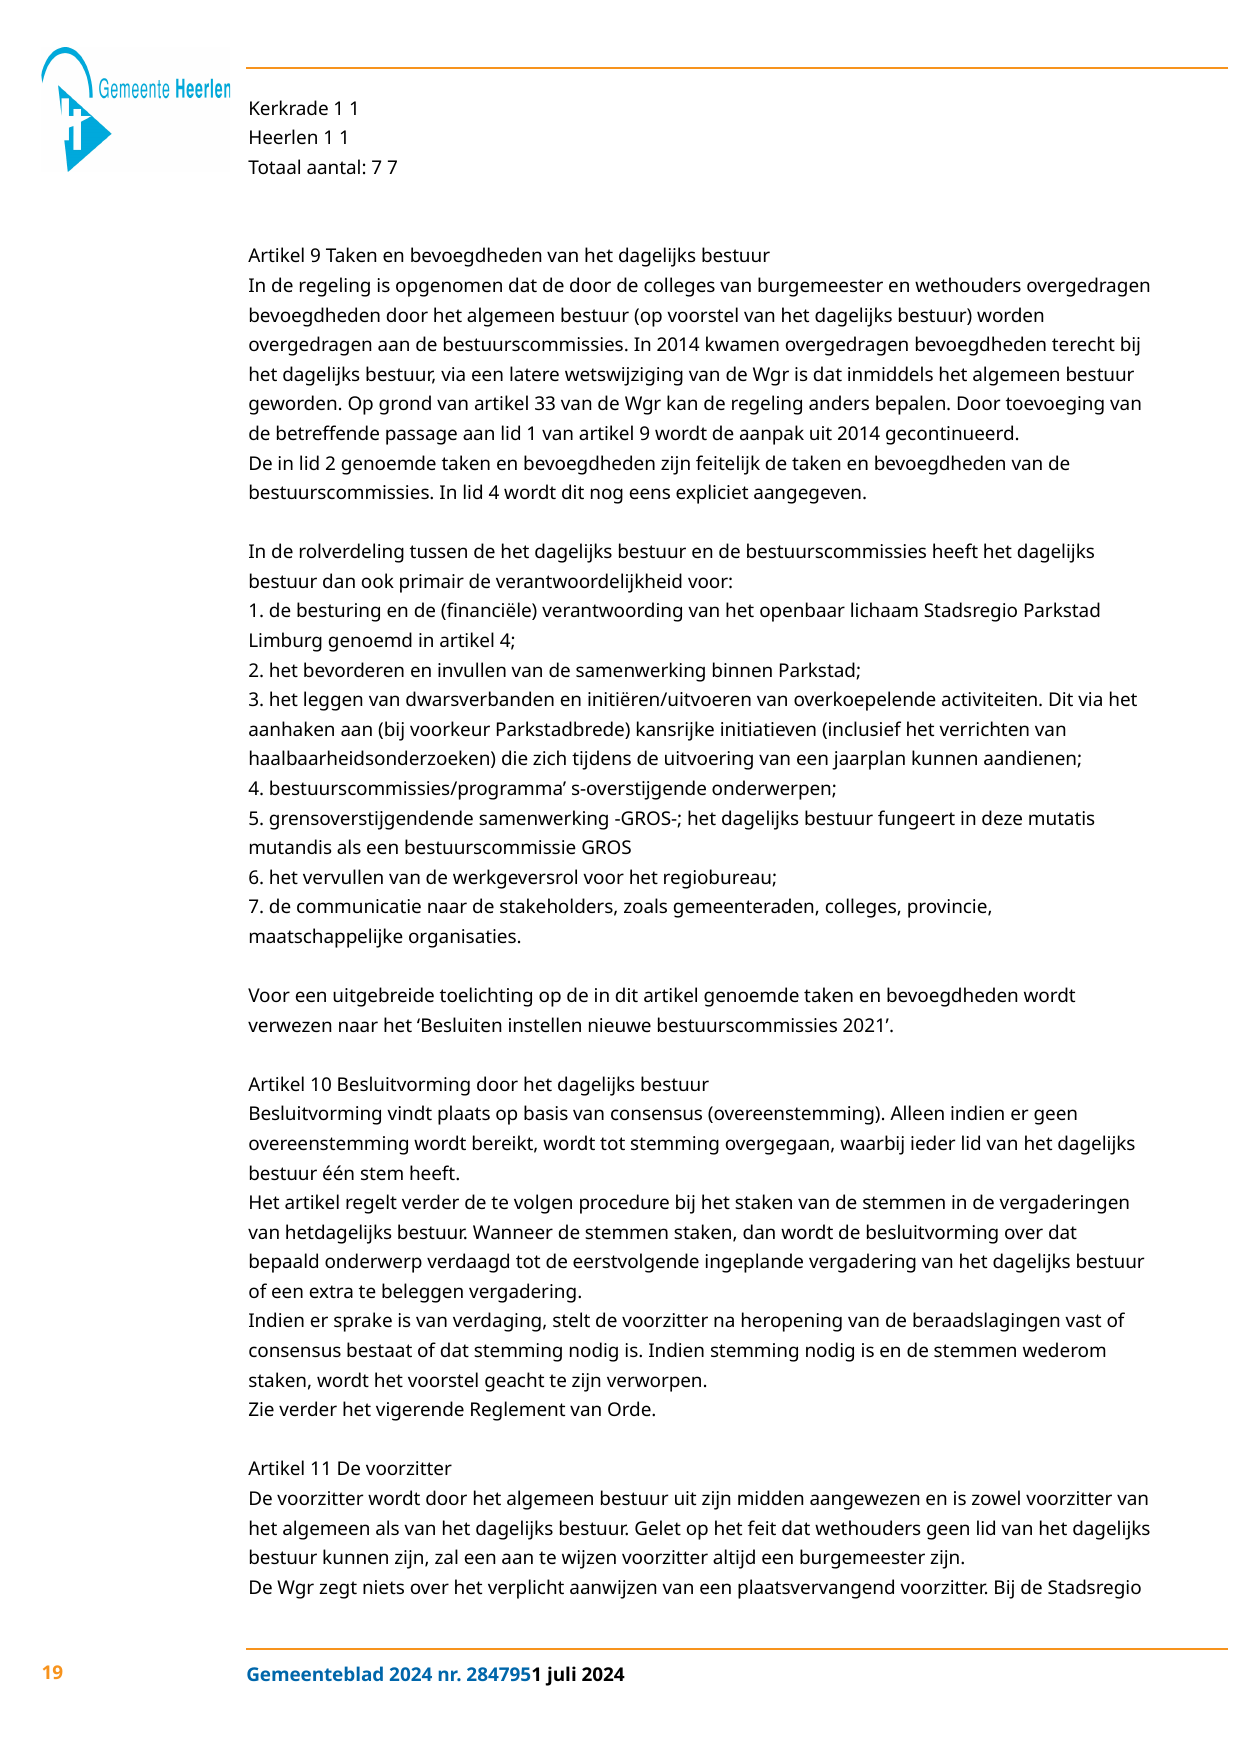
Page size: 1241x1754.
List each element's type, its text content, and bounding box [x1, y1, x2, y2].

text Totaal aantal: 7 7 [248, 154, 1152, 180]
text 7. de communicatie naar de stakeholders, zoals gemeenteraden, colleges, provincie, maatschappelijke organisaties. [248, 893, 1152, 949]
text In de regeling is opgenomen dat de door de colleges van burgemeester en wethouders overgedragen bevoegdheden door het algemeen bestuur (op voorstel van het dagelijks bestuur) worden overgedragen aan de bestuurscommissies. In 2014 kwamen overgedragen bevoegdheden terecht bij het dagelijks bestuur, via een latere wetswijziging van de Wgr is dat inmiddels het algemeen bestuur geworden. Op grond van artikel 33 van de Wgr kan de regeling anders bepalen. Door toevoeging van de betreffende passage aan lid 1 van artikel 9 wordt de aanpak uit 2014 gecontinueerd. [248, 272, 1152, 446]
text Indien er sprake is van verdaging, stelt de voorzitter na heropening van de beraadslagingen vast of consensus bestaat of dat stemming nodig is. Indien stemming nodig is en de stemmen wederom staken, wordt het voorstel geacht te zijn verworpen. [248, 1308, 1152, 1393]
text Voor een uitgebreide toelichting op de in dit artikel genoemde taken en bevoegdheden wordt verwezen naar het ‘Besluiten instellen nieuwe bestuurscommissies 2021’. [248, 982, 1152, 1038]
text In de rolverdeling tussen de het dagelijks bestuur en de bestuurscommissies heeft het dagelijks bestuur dan ook primair de verantwoordelijkheid voor: [248, 538, 1152, 594]
text De voorzitter wordt door het algemeen bestuur uit zijn midden aangewezen en is zowel voorzitter van het algemeen als van het dagelijks bestuur. Gelet op het feit dat wethouders geen lid van het dagelijks bestuur kunnen zijn, zal een aan te wijzen voorzitter altijd een burgemeester zijn. [248, 1485, 1152, 1570]
text 3. het leggen van dwarsverbanden en initiëren/uitvoeren van overkoepelende activiteiten. Dit via het aanhaken aan (bij voorkeur Parkstadbrede) kansrijke initiatieven (inclusief het verrichten van haalbaarheidsonderzoeken) die zich tijdens de uitvoering van een jaarplan kunnen aandienen; [248, 686, 1152, 771]
text Het artikel regelt verder de te volgen procedure bij het staken van de stemmen in de vergaderingen van hetdagelijks bestuur. Wanneer de stemmen staken, dan wordt de besluitvorming over dat bepaald onderwerp verdaagd tot de eerstvolgende ingeplande vergadering van het dagelijks bestuur of een extra te beleggen vergadering. [248, 1189, 1152, 1304]
text Artikel 10 Besluitvorming door het dagelijks bestuur [248, 1071, 1152, 1097]
text 6. het vervullen van de werkgeversrol voor het regiobureau; [248, 864, 1152, 890]
text 4. bestuurscommissies/programma’ s-overstijgende onderwerpen; [248, 775, 1152, 801]
text 5. grensoverstijgendende samenwerking -GROS-; het dagelijks bestuur fungeert in deze mutatis mutandis als een bestuurscommissie GROS [248, 805, 1152, 860]
text Besluitvorming vindt plaats op basis van consensus (overeenstemming). Alleen indien er geen overeenstemming wordt bereikt, wordt tot stemming overgegaan, waarbij ieder lid van het dagelijks bestuur één stem heeft. [248, 1101, 1152, 1186]
picture [41, 47, 231, 172]
text De Wgr zegt niets over het verplicht aanwijzen van een plaatsvervangend voorzitter. Bij de Stadsregio [248, 1574, 1152, 1600]
text Kerkrade 1 1 [248, 95, 1152, 121]
text De in lid 2 genoemde taken en bevoegdheden zijn feitelijk de taken en bevoegdheden van de bestuurscommissies. In lid 4 wordt dit nog eens expliciet aangegeven. [248, 450, 1152, 505]
text 2. het bevorderen en invullen van de samenwerking binnen Parkstad; [248, 657, 1152, 683]
text Artikel 11 De voorzitter [248, 1456, 1152, 1481]
text Heerlen 1 1 [248, 124, 1152, 150]
text 1. de besturing en de (financiële) verantwoording van het openbaar lichaam Stadsregio Parkstad Limburg genoemd in artikel 4; [248, 598, 1152, 653]
text Artikel 9 Taken en bevoegdheden van het dagelijks bestuur [248, 243, 1152, 268]
picture [41, 47, 59, 70]
text Zie verder het vigerende Reglement van Orde. [248, 1396, 1152, 1422]
